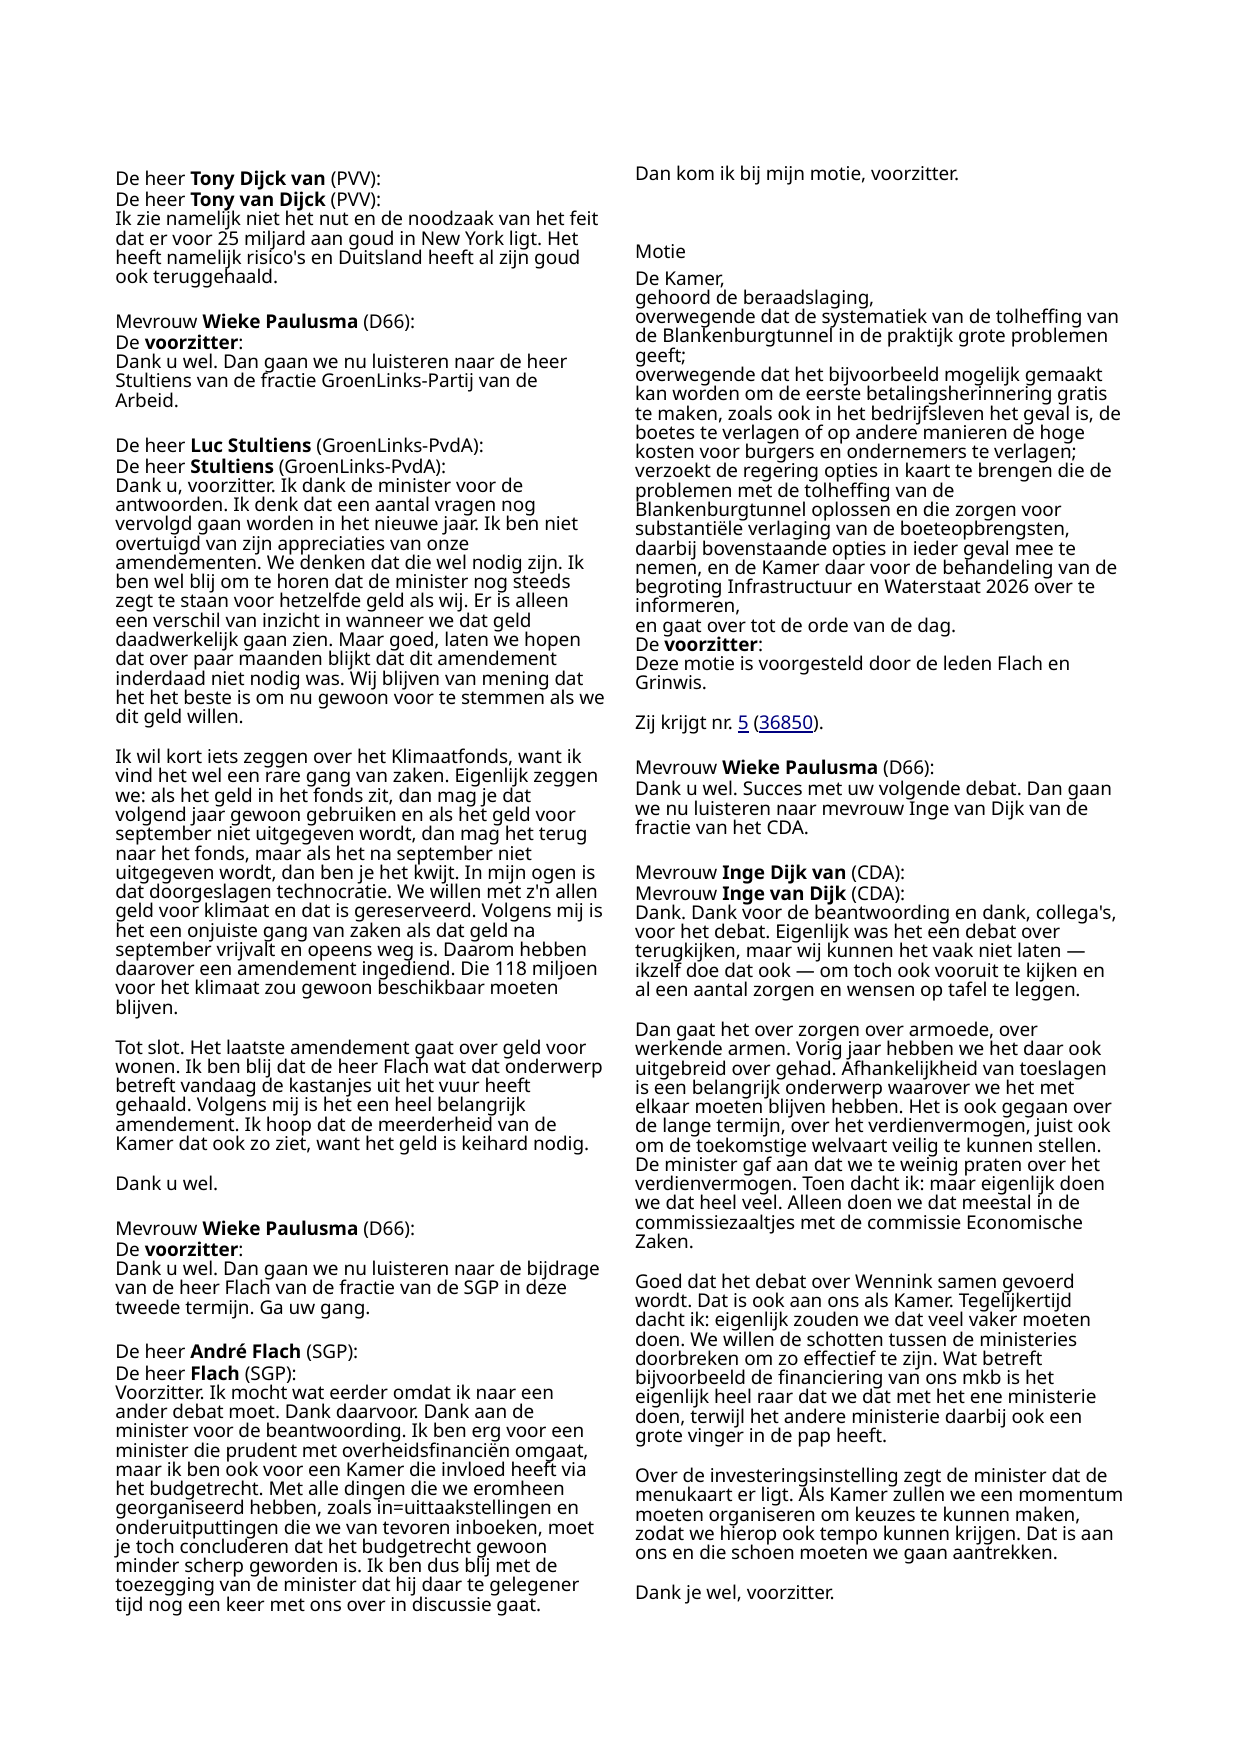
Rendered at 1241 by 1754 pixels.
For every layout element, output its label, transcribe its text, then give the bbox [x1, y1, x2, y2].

text Mevrouw Wieke Paulusma (D66): [635, 754, 1125, 780]
text Dan gaat het over zorgen over armoede, over werkende armen. Vorig jaar hebben we het daar ook uitgebreid over gehad. Afhankelijkheid van toeslagen is een belangrijk onderwerp waarover we het met elkaar moeten blijven hebben. Het is ook gegaan over de lange termijn, over het verdienvermogen, juist ook om de toekomstige welvaart veilig te kunnen stellen. De minister gaf aan dat we te weinig praten over het verdienvermogen. Toen dacht ik: maar eigenlijk doen we dat heel veel. Alleen doen we dat meestal in de commissiezaaltjes met de commissie Economische Zaken. [635, 1021, 1125, 1252]
text Dank je wel, voorzitter. [635, 1584, 1125, 1603]
text Dank u wel. Dan gaan we nu luisteren naar de heer Stultiens van de fractie GroenLinks-Partij van de Arbeid. [115, 353, 605, 411]
text Dank u wel. Succes met uw volgende debat. Dan gaan we nu luisteren naar mevrouw Inge van Dijk van de fractie van het CDA. [635, 780, 1125, 838]
text Dank u wel. [115, 1175, 605, 1194]
text De heer Tony van Dijck (PVV): [115, 191, 605, 210]
text De voorzitter: [115, 334, 605, 353]
text gehoord de beraadslaging, [635, 289, 1125, 308]
text Ik wil kort iets zeggen over het Klimaatfonds, want ik vind het wel een rare gang van zaken. Eigenlijk zeggen we: als het geld in het fonds zit, dan mag je dat volgend jaar gewoon gebruiken en als het geld voor september niet uitgegeven wordt, dan mag het terug naar het fonds, maar als het na september niet uitgegeven wordt, dan ben je het kwijt. In mijn ogen is dat doorgeslagen technocratie. We willen met z'n allen geld voor klimaat en dat is gereserveerd. Volgens mij is het een onjuiste gang van zaken als dat geld na september vrijvalt en opeens weg is. Daarom hebben daarover een amendement ingediend. Die 118 miljoen voor het klimaat zou gewoon beschikbaar moeten blijven. [115, 748, 605, 1018]
text Voorzitter. Ik mocht wat eerder omdat ik naar een ander debat moet. Dank daarvoor. Dank aan de minister voor de beantwoording. Ik ben erg voor een minister die prudent met overheidsfinanciën omgaat, maar ik ben ook voor een Kamer die invloed heeft via het budgetrecht. Met alle dingen die we eromheen georganiseerd hebben, zoals in=uittaakstellingen en onderuitputtingen die we van tevoren inboeken, moet je toch concluderen dat het budgetrecht gewoon minder scherp geworden is. Ik ben dus blij met de toezegging van de minister dat hij daar te gelegener tijd nog een keer met ons over in discussie gaat. [115, 1384, 605, 1615]
text De voorzitter: [115, 1241, 605, 1260]
text Zij krijgt nr. 5 (36850). [635, 714, 1125, 734]
text Mevrouw Inge van Dijk (CDA): [635, 884, 1125, 904]
text De heer Luc Stultiens (GroenLinks-PvdA): [115, 432, 605, 458]
text Mevrouw Inge Dijk van (CDA): [635, 859, 1125, 884]
text overwegende dat het bijvoorbeeld mogelijk gemaakt kan worden om de eerste betalingsherinnering gratis te maken, zoals ook in het bedrijfsleven het geval is, de boetes te verlagen of op andere manieren de hoge kosten voor burgers en ondernemers te verlagen; [635, 366, 1125, 462]
text De heer Tony Dijck van (PVV): [115, 165, 605, 191]
text De heer André Flach (SGP): [115, 1339, 605, 1364]
text en gaat over tot de orde van de dag. [635, 617, 1125, 636]
text Motie [635, 238, 1125, 264]
text Dank. Dank voor de beantwoording en dank, collega's, voor het debat. Eigenlijk was het een debat over terugkijken, maar wij kunnen het vaak niet laten — ikzelf doe dat ook — om toch ook vooruit te kijken en al een aantal zorgen en wensen op tafel te leggen. [635, 904, 1125, 1000]
text De voorzitter: [635, 636, 1125, 655]
text Dan kom ik bij mijn motie, voorzitter. [635, 165, 1125, 184]
text De Kamer, [635, 270, 1125, 289]
text Ik zie namelijk niet het nut en de noodzaak van het feit dat er voor 25 miljard aan goud in New York ligt. Het heeft namelijk risico's en Duitsland heeft al zijn goud ook teruggehaald. [115, 210, 605, 287]
text Deze motie is voorgesteld door de leden Flach en Grinwis. [635, 655, 1125, 694]
text Tot slot. Het laatste amendement gaat over geld voor wonen. Ik ben blij dat de heer Flach wat dat onderwerp betreft vandaag de kastanjes uit het vuur heeft gehaald. Volgens mij is het een heel belangrijk amendement. Ik hoop dat de meerderheid van de Kamer dat ook zo ziet, want het geld is keihard nodig. [115, 1039, 605, 1154]
text verzoekt de regering opties in kaart te brengen die de problemen met de tolheffing van de Blankenburgtunnel oplossen en die zorgen voor substantiële verlaging van de boeteopbrengsten, daarbij bovenstaande opties in ieder geval mee te nemen, en de Kamer daar voor de behandeling van de begroting Infrastructuur en Waterstaat 2026 over te informeren, [635, 462, 1125, 617]
text De heer Flach (SGP): [115, 1364, 605, 1384]
text Mevrouw Wieke Paulusma (D66): [115, 308, 605, 334]
text Mevrouw Wieke Paulusma (D66): [115, 1215, 605, 1241]
text De heer Stultiens (GroenLinks-PvdA): [115, 458, 605, 477]
text overwegende dat de systematiek van de tolheffing van de Blankenburgtunnel in de praktijk grote problemen geeft; [635, 308, 1125, 366]
text Dank u, voorzitter. Ik dank de minister voor de antwoorden. Ik denk dat een aantal vragen nog vervolgd gaan worden in het nieuwe jaar. Ik ben niet overtuigd van zijn appreciaties van onze amendementen. We denken dat die wel nodig zijn. Ik ben wel blij om te horen dat de minister nog steeds zegt te staan voor hetzelfde geld als wij. Er is alleen een verschil van inzicht in wanneer we dat geld daadwerkelijk gaan zien. Maar goed, laten we hopen dat over paar maanden blijkt dat dit amendement inderdaad niet nodig was. Wij blijven van mening dat het het beste is om nu gewoon voor te stemmen als we dit geld willen. [115, 477, 605, 727]
text Goed dat het debat over Wennink samen gevoerd wordt. Dat is ook aan ons als Kamer. Tegelijkertijd dacht ik: eigenlijk zouden we dat veel vaker moeten doen. We willen de schotten tussen de ministeries doorbreken om zo effectief te zijn. Wat betreft bijvoorbeeld de financiering van ons mkb is het eigenlijk heel raar dat we dat met het ene ministerie doen, terwijl het andere ministerie daarbij ook een grote vinger in de pap heeft. [635, 1273, 1125, 1446]
text Over de investeringsinstelling zegt de minister dat de menukaart er ligt. Als Kamer zullen we een momentum moeten organiseren om keuzes te kunnen maken, zodat we hierop ook tempo kunnen krijgen. Dat is aan ons en die schoen moeten we gaan aantrekken. [635, 1467, 1125, 1563]
text Dank u wel. Dan gaan we nu luisteren naar de bijdrage van de heer Flach van de fractie van de SGP in deze tweede termijn. Ga uw gang. [115, 1260, 605, 1318]
